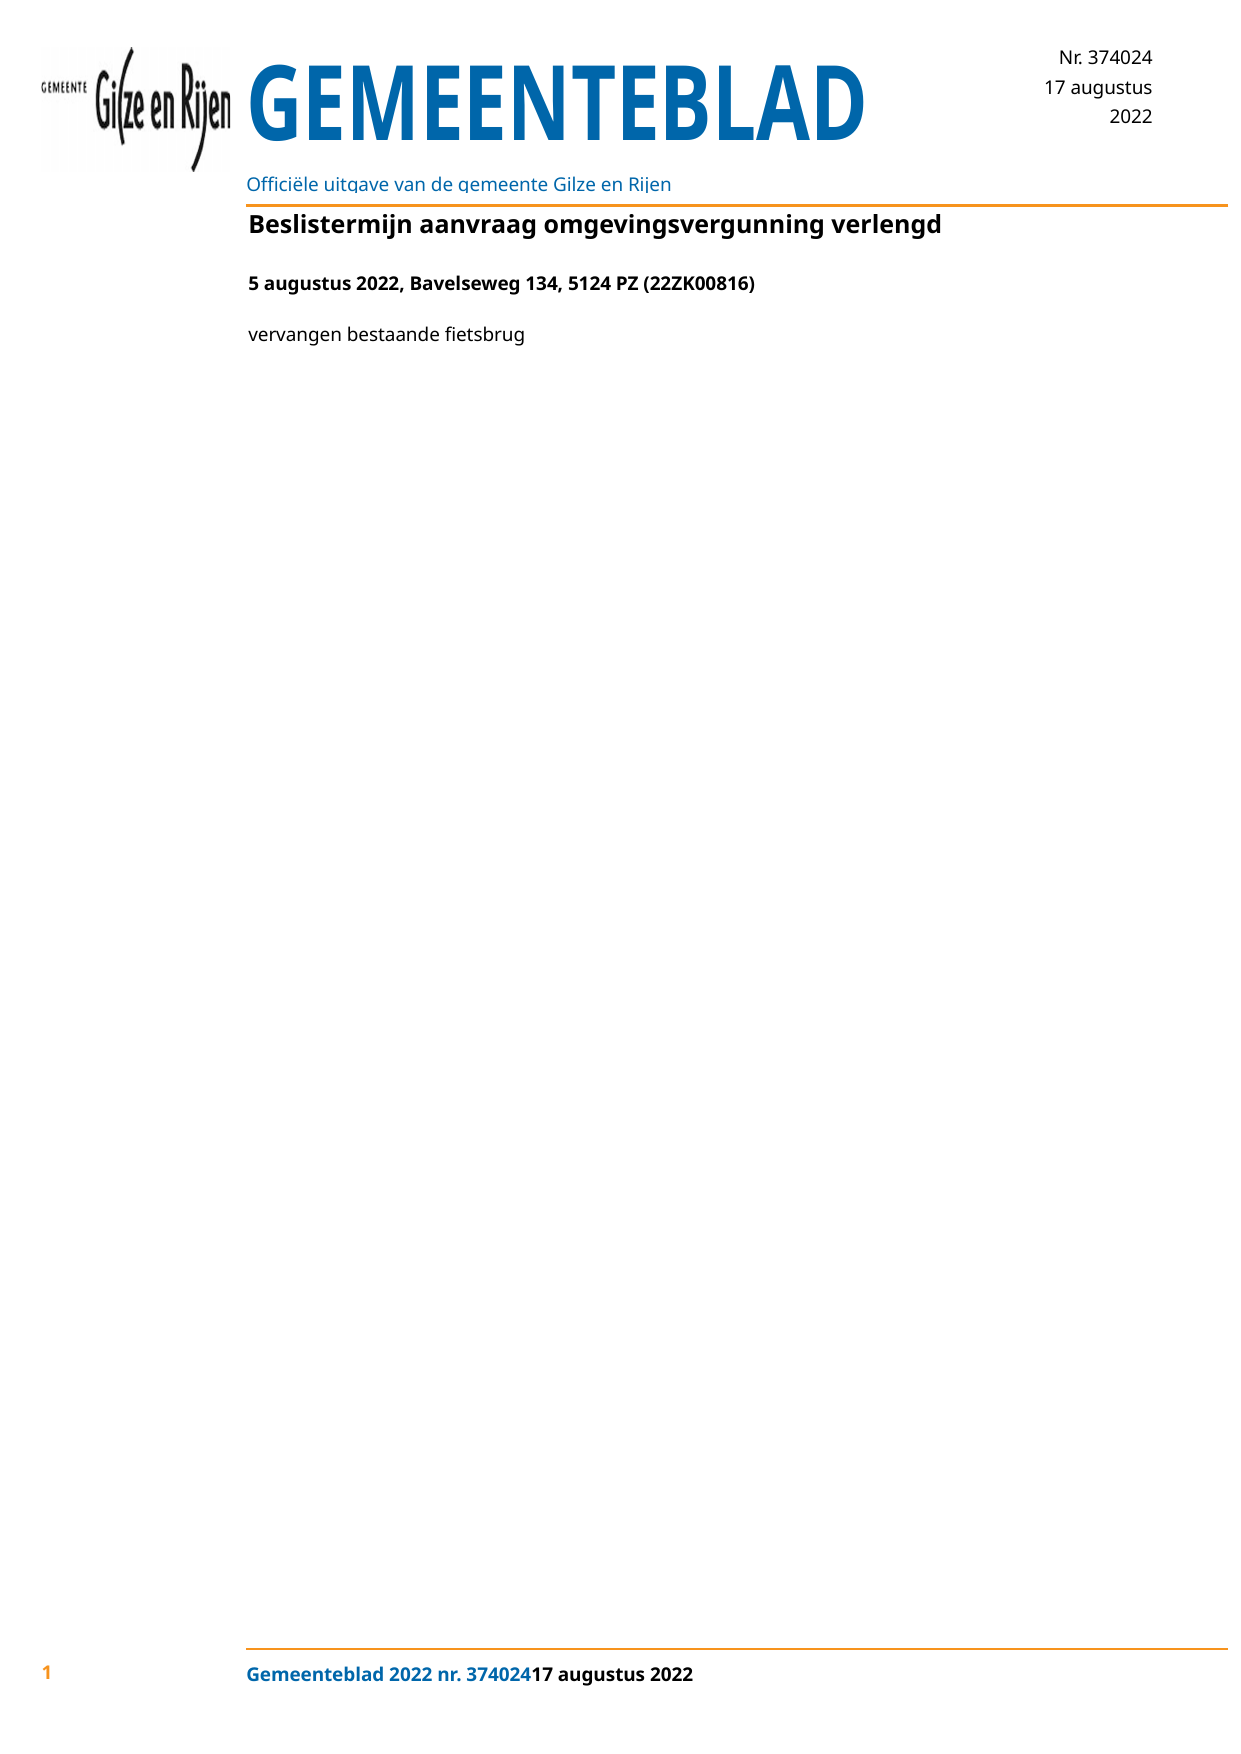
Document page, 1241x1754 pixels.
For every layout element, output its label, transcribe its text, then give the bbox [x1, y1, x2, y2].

text vervangen bestaande fietsbrug [248, 321, 1152, 346]
text 5 augustus 2022, Bavelseweg 134, 5124 PZ (22ZK00816) [248, 270, 1152, 296]
picture [41, 47, 231, 172]
text Beslistermijn aanvraag omgevingsvergunning verlengd [248, 207, 1152, 241]
